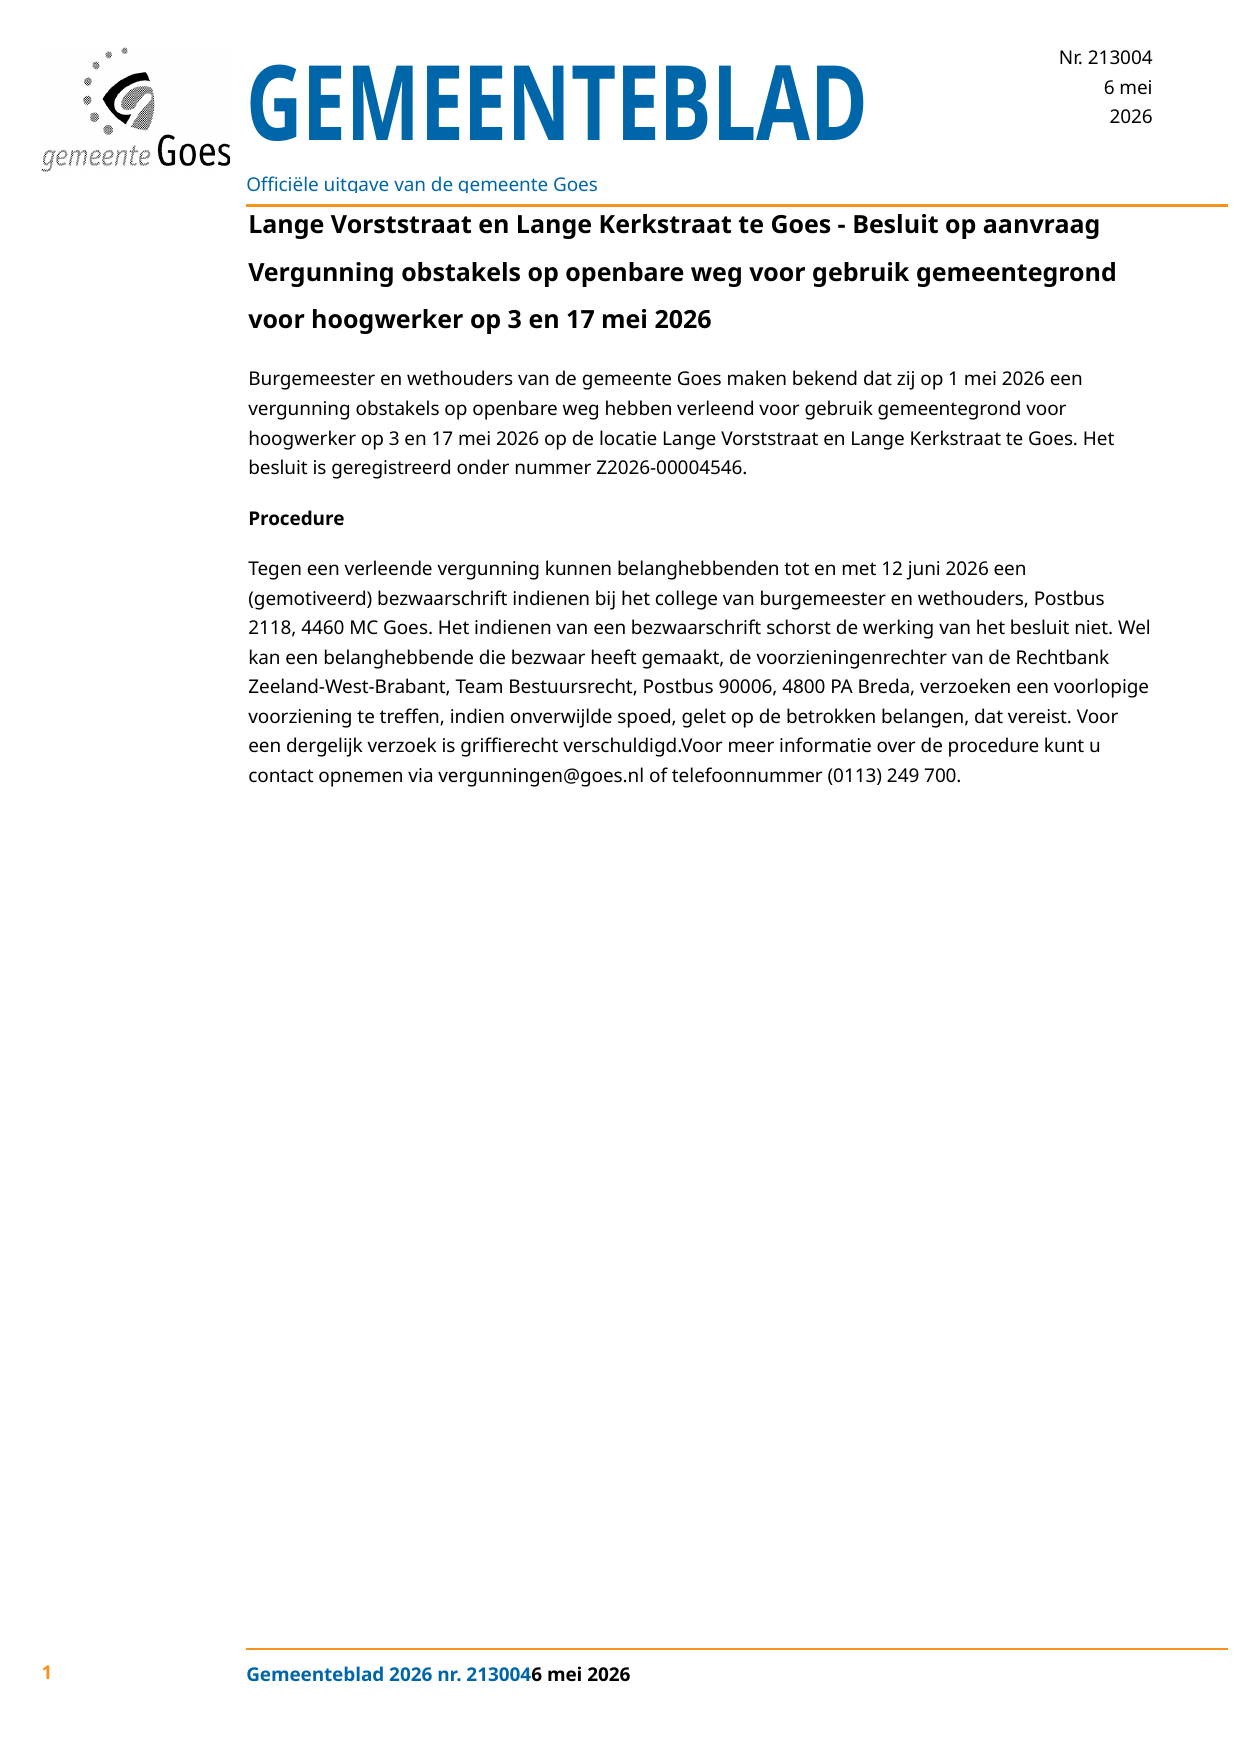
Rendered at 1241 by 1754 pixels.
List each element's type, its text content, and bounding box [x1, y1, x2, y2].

text Procedure [248, 505, 1152, 530]
text Lange Vorststraat en Lange Kerkstraat te Goes - Besluit op aanvraag Vergunning obstakels op openbare weg voor gebruik gemeentegrond voor hoogwerker op 3 en 17 mei 2026 [248, 207, 1152, 336]
text Tegen een verleende vergunning kunnen belanghebbenden tot en met 12 juni 2026 een (gemotiveerd) bezwaarschrift indienen bij het college van burgemeester en wethouders, Postbus 2118, 4460 MC Goes. Het indienen van een bezwaarschrift schorst de werking van het besluit niet. Wel kan een belanghebbende die bezwaar heeft gemaakt, de voorzieningenrechter van de Rechtbank Zeeland-West-Brabant, Team Bestuursrecht, Postbus 90006, 4800 PA Breda, verzoeken een voorlopige voorziening te treffen, indien onverwijlde spoed, gelet op de betrokken belangen, dat vereist. Voor een dergelijk verzoek is griffierecht verschuldigd.Voor meer informatie over de procedure kunt u contact opnemen via vergunningen@goes.nl of telefoonnummer (0113) 249 700. [248, 555, 1152, 788]
picture [41, 47, 231, 172]
text Burgemeester en wethouders van de gemeente Goes maken bekend dat zij op 1 mei 2026 een vergunning obstakels op openbare weg hebben verleend voor gebruik gemeentegrond voor hoogwerker op 3 en 17 mei 2026 op de locatie Lange Vorststraat en Lange Kerkstraat te Goes. Het besluit is geregistreerd onder nummer Z2026-00004546. [248, 366, 1152, 480]
